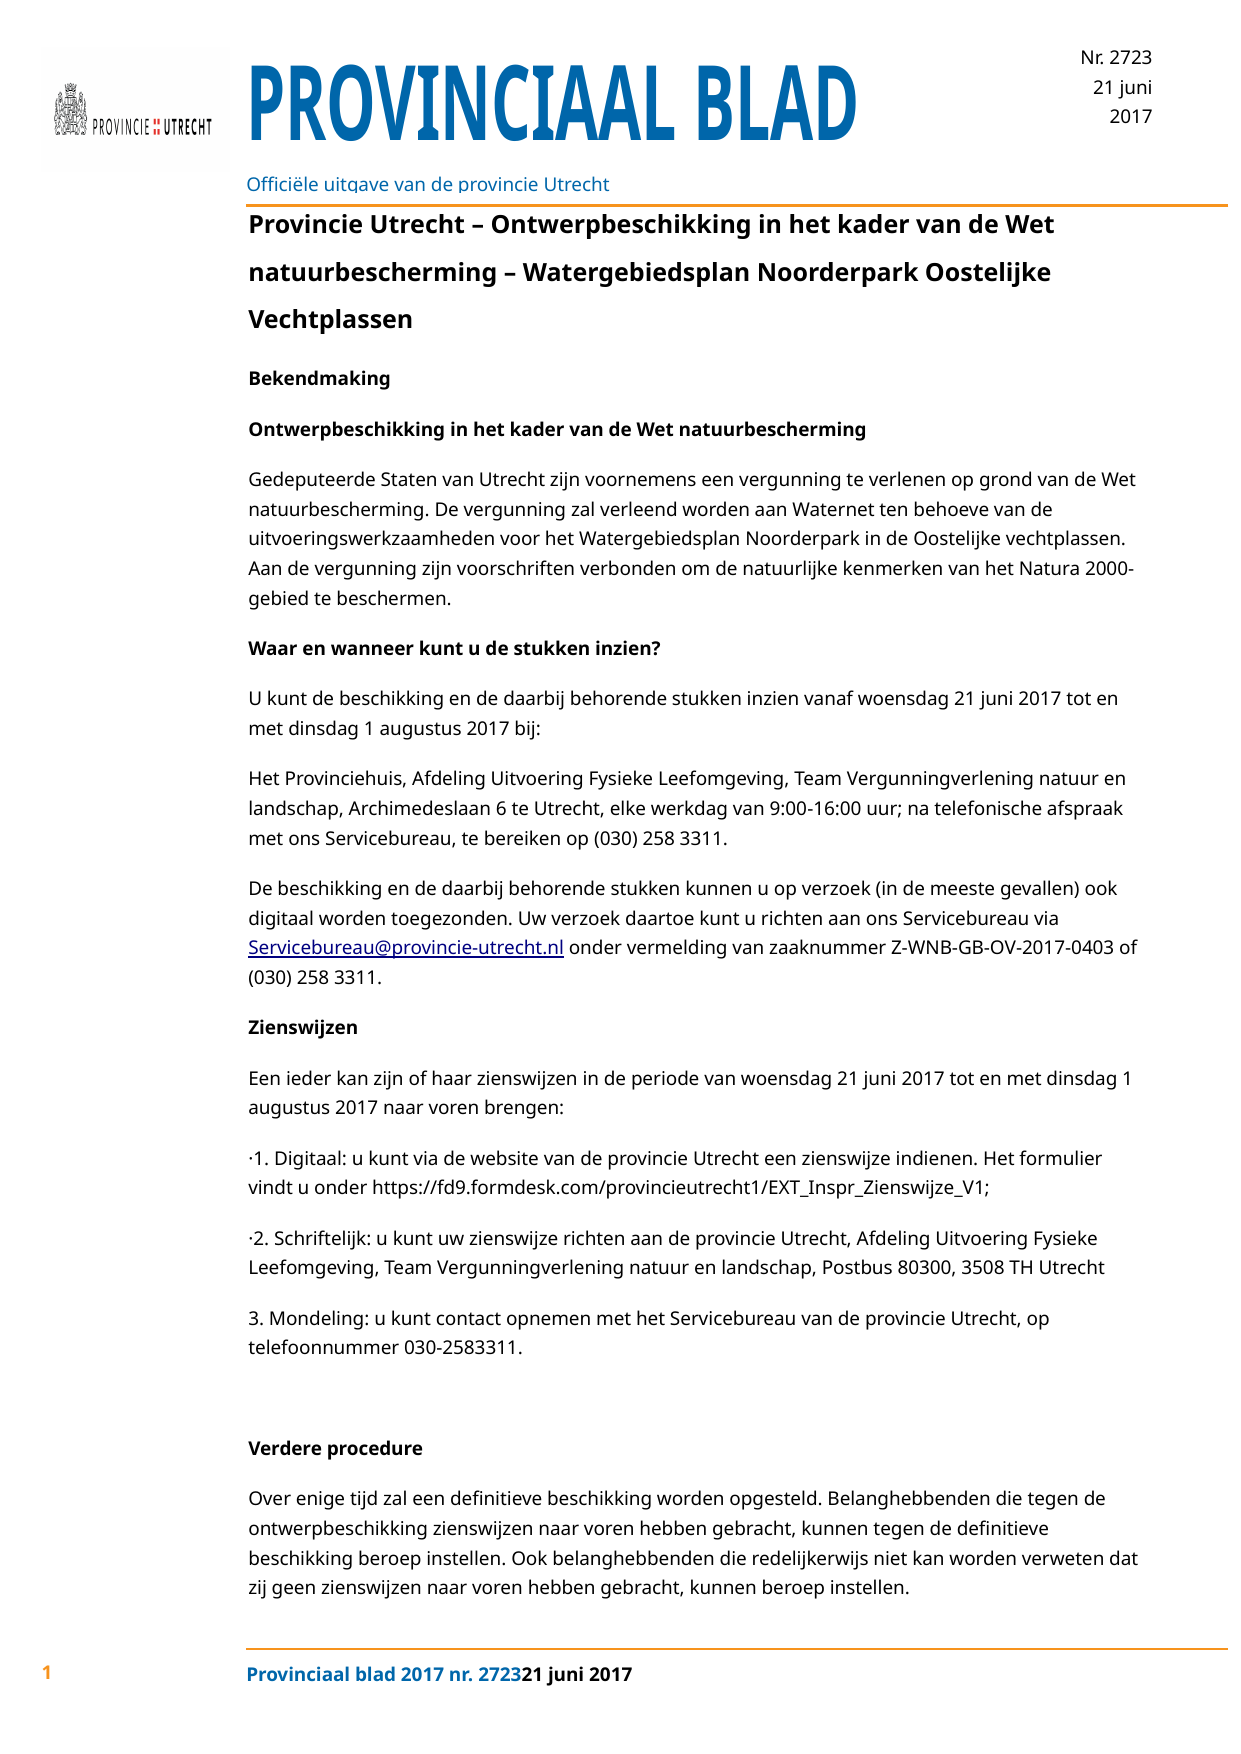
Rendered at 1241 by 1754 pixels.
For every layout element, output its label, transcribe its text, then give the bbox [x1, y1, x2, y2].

text Een ieder kan zijn of haar zienswijzen in de periode van woensdag 21 juni 2017 tot en met dinsdag 1 augustus 2017 naar voren brengen: [248, 1065, 1152, 1120]
text ·2. Schriftelijk: u kunt uw zienswijze richten aan de provincie Utrecht, Afdeling Uitvoering Fysieke Leefomgeving, Team Vergunningverlening natuur en landschap, Postbus 80300, 3508 TH Utrecht [248, 1225, 1152, 1280]
text 3. Mondeling: u kunt contact opnemen met het Servicebureau van de provincie Utrecht, op telefoonnummer 030-2583311. [248, 1305, 1152, 1360]
text Verdere procedure [248, 1435, 1152, 1461]
text Ontwerpbeschikking in het kader van de Wet natuurbescherming [248, 416, 1152, 442]
text Over enige tijd zal een definitieve beschikking worden opgesteld. Belanghebbenden die tegen de ontwerpbeschikking zienswijzen naar voren hebben gebracht, kunnen tegen de definitieve beschikking beroep instellen. Ook belanghebbenden die redelijkerwijs niet kan worden verweten dat zij geen zienswijzen naar voren hebben gebracht, kunnen beroep instellen. [248, 1486, 1152, 1600]
text Provincie Utrecht – Ontwerpbeschikking in het kader van de Wet natuurbescherming – Watergebiedsplan Noorderpark Oostelijke Vechtplassen [248, 207, 1152, 336]
text De beschikking en de daarbij behorende stukken kunnen u op verzoek (in de meeste gevallen) ook digitaal worden toegezonden. Uw verzoek daartoe kunt u richten aan ons Servicebureau via Servicebureau@provincie-utrecht.nl onder vermelding van zaaknummer Z-WNB-GB-OV-2017-0403 of (030) 258 3311. [248, 875, 1152, 989]
text Gedeputeerde Staten van Utrecht zijn voornemens een vergunning te verlenen op grond van de Wet natuurbescherming. De vergunning zal verleend worden aan Waternet ten behoeve van de uitvoeringswerkzaamheden voor het Watergebiedsplan Noorderpark in de Oostelijke vechtplassen. Aan de vergunning zijn voorschriften verbonden om de natuurlijke kenmerken van het Natura 2000-gebied te beschermen. [248, 466, 1152, 610]
text Zienswijzen [248, 1014, 1152, 1040]
text U kunt de beschikking en de daarbij behorende stukken inzien vanaf woensdag 21 juni 2017 tot en met dinsdag 1 augustus 2017 bij: [248, 686, 1152, 741]
text Het Provinciehuis, Afdeling Uitvoering Fysieke Leefomgeving, Team Vergunningverlening natuur en landschap, Archimedeslaan 6 te Utrecht, elke werkdag van 9:00‑16:00 uur; na telefonische afspraak met ons Servicebureau, te bereiken op (030) 258 3311. [248, 766, 1152, 850]
text Waar en wanneer kunt u de stukken inzien? [248, 635, 1152, 661]
text ·1. Digitaal: u kunt via de website van de provincie Utrecht een zienswijze indienen. Het formulier vindt u onder https://fd9.formdesk.com/provincieutrecht1/EXT_Inspr_Zienswijze_V1; [248, 1145, 1152, 1200]
text Bekendmaking [248, 366, 1152, 391]
picture [41, 47, 231, 172]
